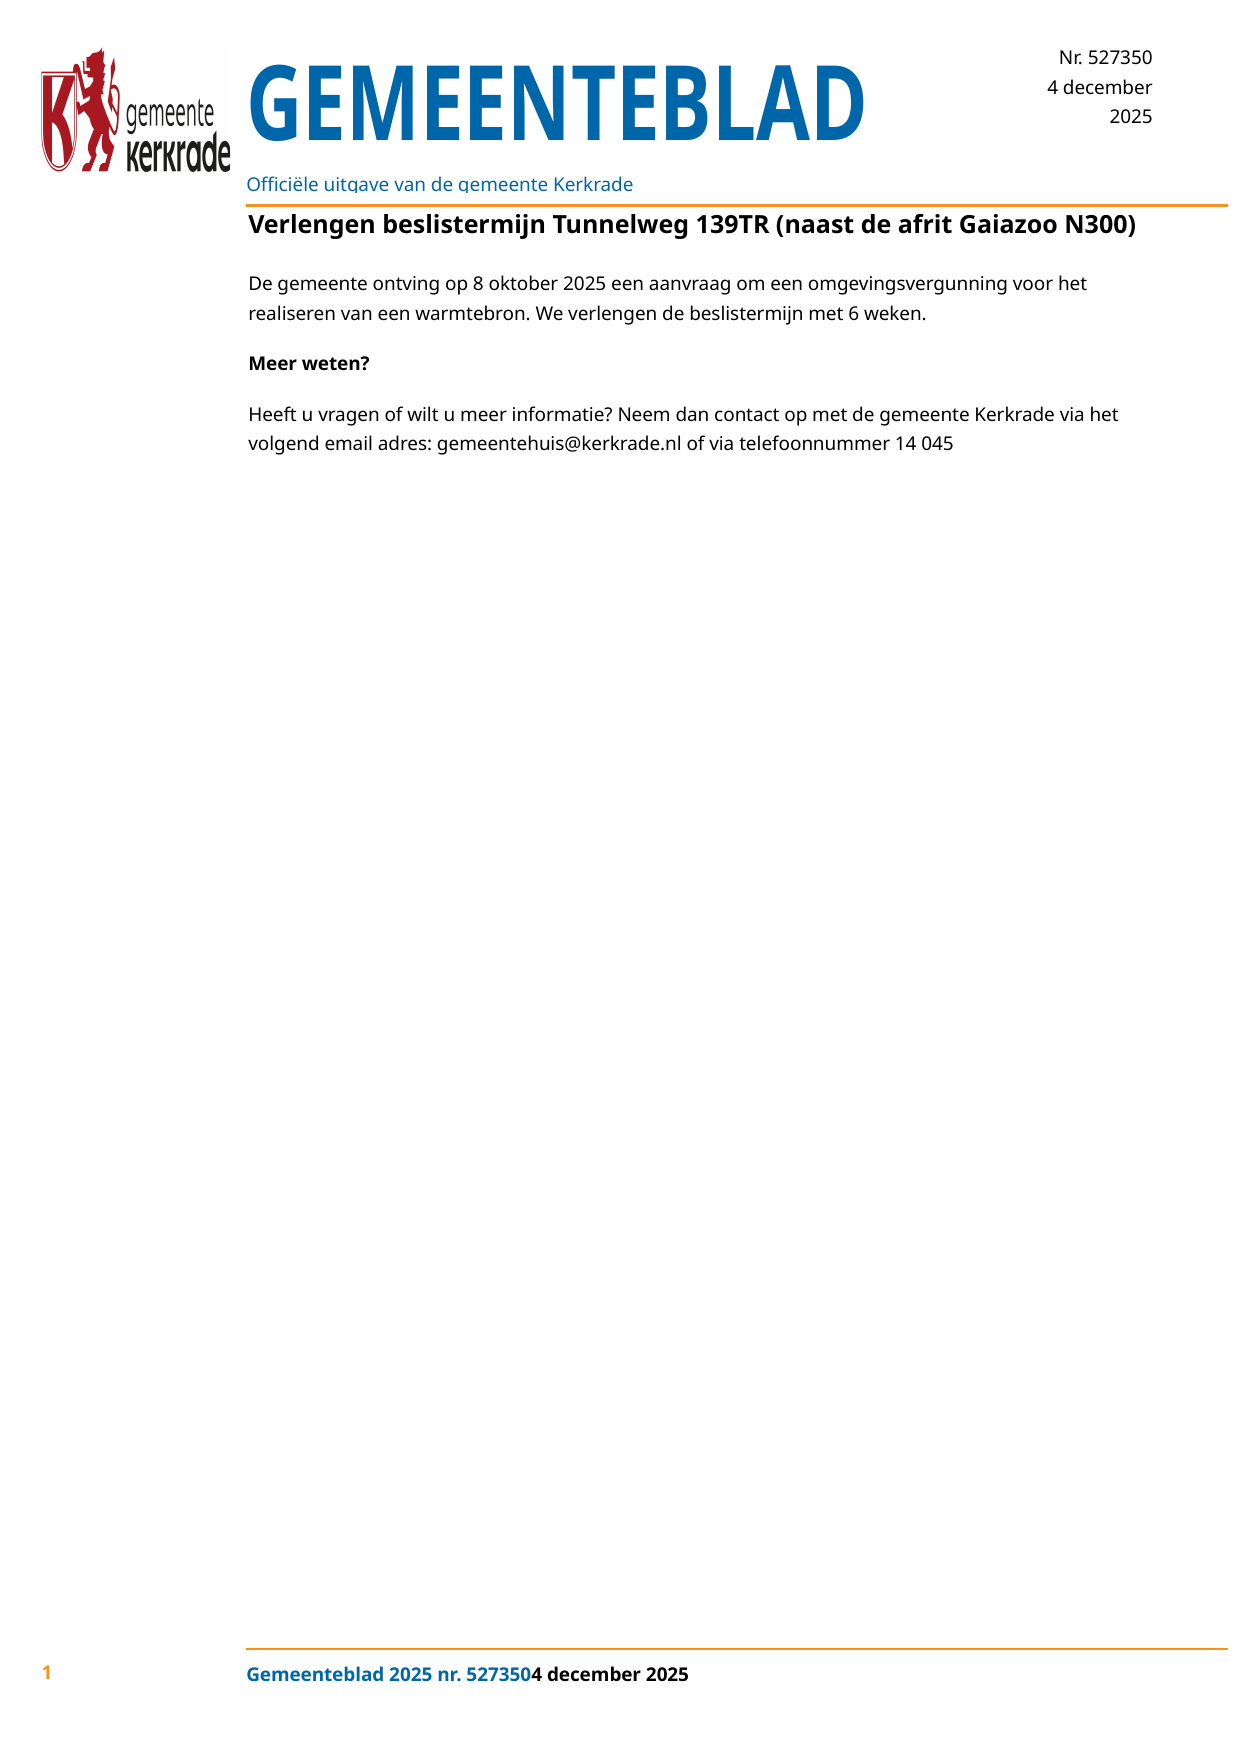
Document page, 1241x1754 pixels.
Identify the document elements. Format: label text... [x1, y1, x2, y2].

picture [41, 47, 231, 172]
text Heeft u vragen of wilt u meer informatie? Neem dan contact op met de gemeente Kerkrade via het volgend email adres: gemeentehuis@kerkrade.nl of via telefoonnummer 14 045 [248, 401, 1152, 456]
text Meer weten? [248, 350, 1152, 376]
text Verlengen beslistermijn Tunnelweg 139TR (naast de afrit Gaiazoo N300) [248, 207, 1152, 241]
text De gemeente ontving op 8 oktober 2025 een aanvraag om een omgevingsvergunning voor het realiseren van een warmtebron. We verlengen de beslistermijn met 6 weken. [248, 270, 1152, 326]
